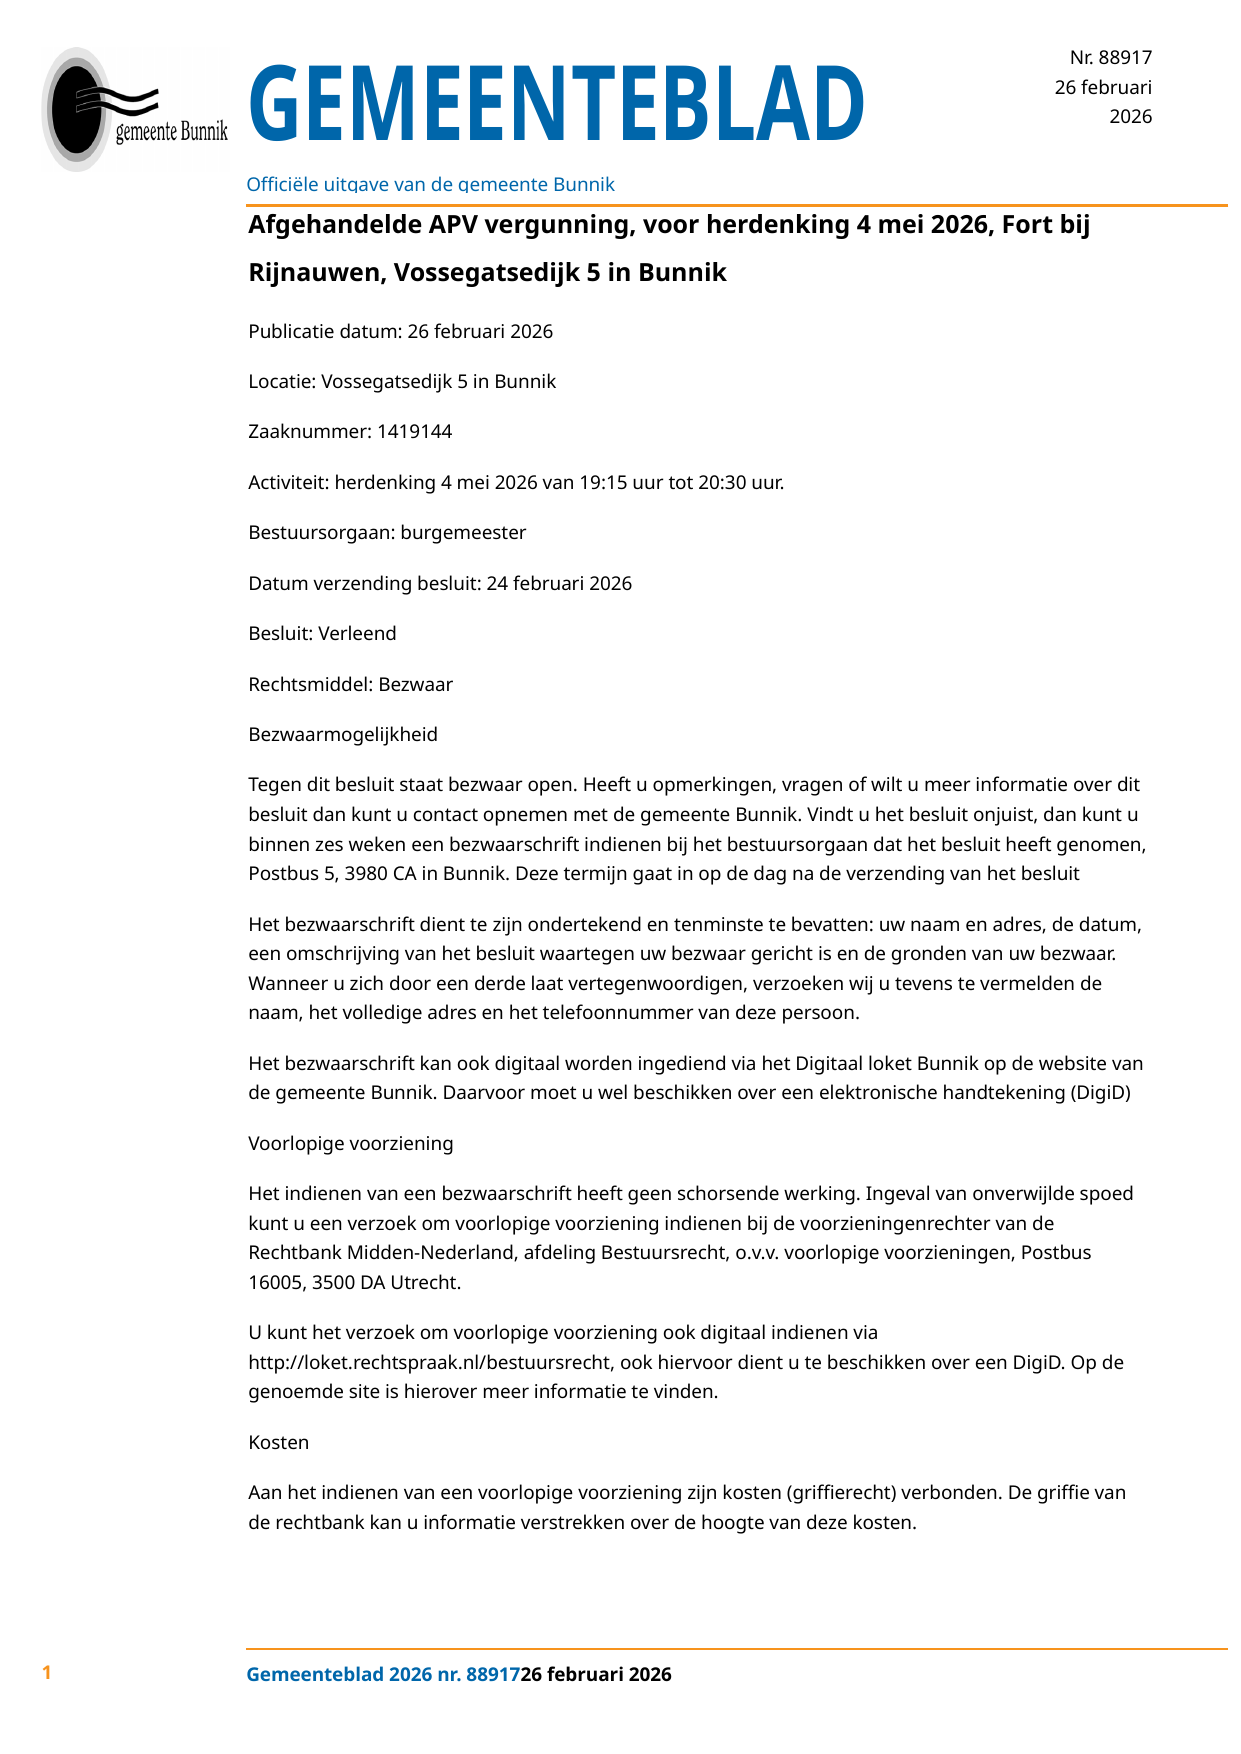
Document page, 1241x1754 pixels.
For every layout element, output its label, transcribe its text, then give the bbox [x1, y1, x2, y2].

text Activiteit: herdenking 4 mei 2026 van 19:15 uur tot 20:30 uur. [248, 469, 1152, 495]
text Het indienen van een bezwaarschrift heeft geen schorsende werking. Ingeval van onverwijlde spoed kunt u een verzoek om voorlopige voorziening indienen bij de voorzieningenrechter van de Rechtbank Midden-Nederland, afdeling Bestuursrecht, o.v.v. voorlopige voorzieningen, Postbus 16005, 3500 DA Utrecht. [248, 1180, 1152, 1295]
text Locatie: Vossegatsedijk 5 in Bunnik [248, 368, 1152, 394]
text Datum verzending besluit: 24 februari 2026 [248, 570, 1152, 596]
text Aan het indienen van een voorlopige voorziening zijn kosten (griffierecht) verbonden. De griffie van de rechtbank kan u informatie verstrekken over de hoogte van deze kosten. [248, 1479, 1152, 1535]
text Zaaknummer: 1419144 [248, 419, 1152, 444]
text U kunt het verzoek om voorlopige voorziening ook digitaal indienen via http://loket.rechtspraak.nl/bestuursrecht, ook hiervoor dient u te beschikken over een DigiD. Op de genoemde site is hierover meer informatie te vinden. [248, 1319, 1152, 1404]
text Kosten [248, 1429, 1152, 1455]
picture [41, 47, 231, 172]
text Het bezwaarschrift dient te zijn ondertekend en tenminste te bevatten: uw naam en adres, de datum, een omschrijving van het besluit waartegen uw bezwaar gericht is en de gronden van uw bezwaar. Wanneer u zich door een derde laat vertegenwoordigen, verzoeken wij u tevens te vermelden de naam, het volledige adres en het telefoonnummer van deze persoon. [248, 911, 1152, 1025]
text Het bezwaarschrift kan ook digitaal worden ingediend via het Digitaal loket Bunnik op de website van de gemeente Bunnik. Daarvoor moet u wel beschikken over een elektronische handtekening (DigiD) [248, 1050, 1152, 1105]
text Rechtsmiddel: Bezwaar [248, 671, 1152, 697]
text Afgehandelde APV vergunning, voor herdenking 4 mei 2026, Fort bij Rijnauwen, Vossegatsedijk 5 in Bunnik [248, 207, 1152, 288]
text Publicatie datum: 26 februari 2026 [248, 318, 1152, 344]
text Voorlopige voorziening [248, 1130, 1152, 1156]
text Tegen dit besluit staat bezwaar open. Heeft u opmerkingen, vragen of wilt u meer informatie over dit besluit dan kunt u contact opnemen met de gemeente Bunnik. Vindt u het besluit onjuist, dan kunt u binnen zes weken een bezwaarschrift indienen bij het bestuursorgaan dat het besluit heeft genomen, Postbus 5, 3980 CA in Bunnik. Deze termijn gaat in op de dag na de verzending van het besluit [248, 772, 1152, 886]
text Bestuursorgaan: burgemeester [248, 519, 1152, 545]
text Besluit: Verleend [248, 620, 1152, 646]
text Bezwaarmogelijkheid [248, 721, 1152, 747]
